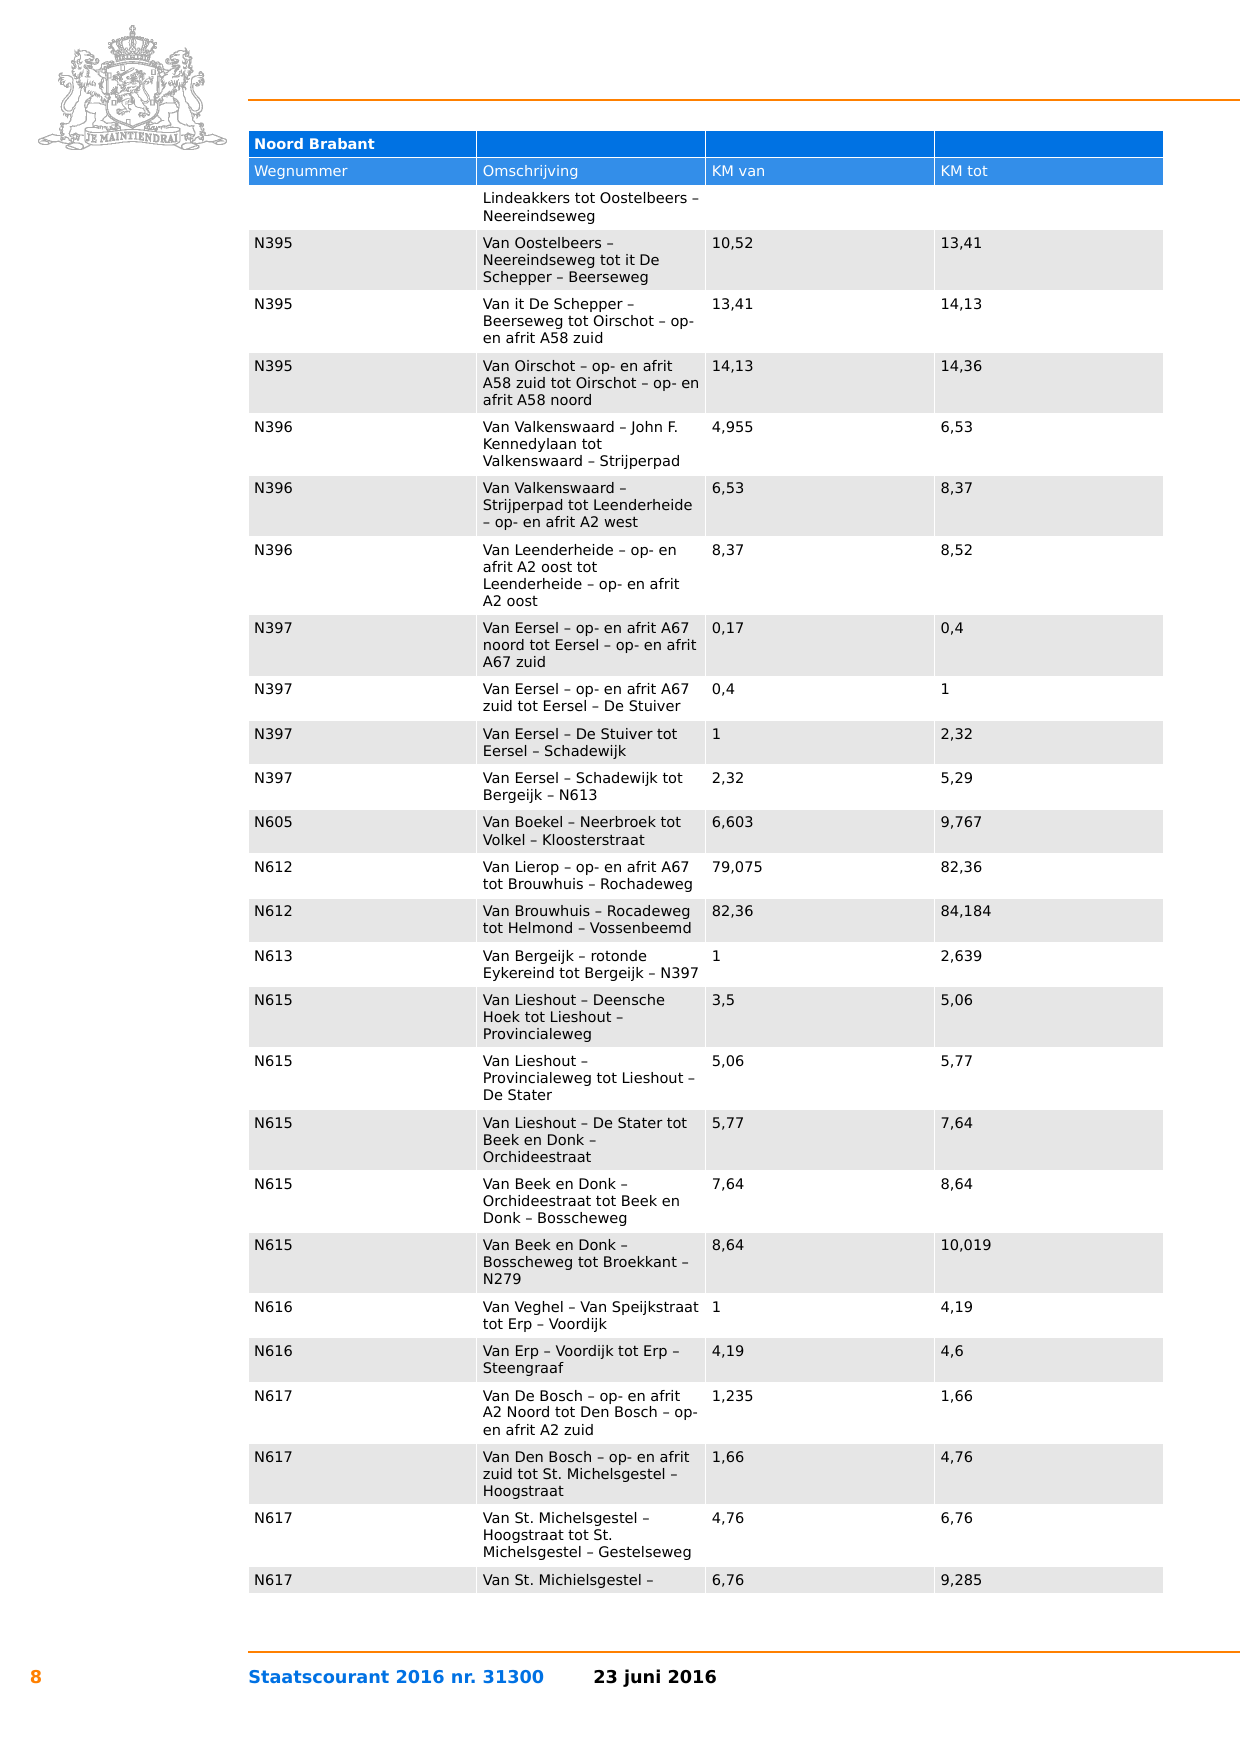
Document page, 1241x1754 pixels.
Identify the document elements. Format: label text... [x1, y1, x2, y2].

table_cell Van Veghel – Van Speijkstraat tot Erp – Voordijk [477, 1294, 705, 1337]
table_cell Van Eersel – op- en afrit A67 zuid tot Eersel – De Stuiver [477, 677, 705, 720]
table_cell 7,64 [935, 1110, 1163, 1170]
table_cell Van Valkenswaard – Strijperpad tot Leenderheide – op- en afrit A2 west [477, 476, 705, 536]
table_cell N395 [249, 291, 476, 352]
table_cell Van Lieshout – De Stater tot Beek en Donk – Orchideestraat [477, 1110, 705, 1170]
table_cell KM van [706, 158, 934, 185]
table_cell N397 [249, 677, 476, 720]
table_cell 1 [706, 943, 934, 986]
table_cell 2,639 [935, 943, 1163, 986]
table_cell 4,76 [935, 1444, 1163, 1504]
table_cell Van Boekel – Neerbroek tot Volkel – Kloosterstraat [477, 810, 705, 853]
table_cell 4,955 [706, 414, 934, 474]
table_cell 0,17 [706, 615, 934, 676]
table_header [706, 131, 934, 157]
table_cell Van Beek en Donk – Orchideestraat tot Beek en Donk – Bosscheweg [477, 1171, 705, 1232]
table_cell 84,184 [935, 899, 1163, 942]
table_cell 8,37 [706, 537, 934, 614]
table_cell N617 [249, 1444, 476, 1504]
table_cell 8,64 [706, 1233, 934, 1293]
table_cell 10,019 [935, 1233, 1163, 1293]
table_cell 1,66 [706, 1444, 934, 1504]
table_cell 7,64 [706, 1171, 934, 1232]
table_cell 2,32 [935, 721, 1163, 764]
table_cell 13,41 [706, 291, 934, 352]
table_cell 1 [706, 1294, 934, 1337]
table_cell 13,41 [935, 230, 1163, 290]
table_cell N615 [249, 987, 476, 1047]
table_cell 6,53 [935, 414, 1163, 474]
table_cell N617 [249, 1383, 476, 1443]
table_cell 6,76 [706, 1567, 934, 1593]
table_cell KM tot [935, 158, 1163, 185]
table_cell Van Oirschot – op- en afrit A58 zuid tot Oirschot – op- en afrit A58 noord [477, 353, 705, 413]
table_cell Wegnummer [249, 158, 476, 185]
table_cell 10,52 [706, 230, 934, 290]
table_cell 1,235 [706, 1383, 934, 1443]
table_cell 4,19 [706, 1338, 934, 1382]
table_cell Van it De Schepper – Beerseweg tot Oirschot – op- en afrit A58 zuid [477, 291, 705, 352]
table_cell N397 [249, 721, 476, 764]
table_cell [935, 186, 1163, 229]
table_cell Van Brouwhuis – Rocadeweg tot Helmond – Vossenbeemd [477, 899, 705, 942]
table_cell N397 [249, 765, 476, 809]
table_cell N617 [249, 1567, 476, 1593]
table_cell 6,53 [706, 476, 934, 536]
table_cell 0,4 [935, 615, 1163, 676]
table_header Noord Brabant [249, 131, 476, 157]
table_cell 1,66 [935, 1383, 1163, 1443]
table_cell [706, 186, 934, 229]
table_cell N615 [249, 1110, 476, 1170]
table_cell Van St. Michielsgestel – [477, 1567, 705, 1593]
table_cell 5,06 [706, 1049, 934, 1109]
table_cell 4,76 [706, 1505, 934, 1566]
table_cell 8,52 [935, 537, 1163, 614]
table_cell N395 [249, 230, 476, 290]
table_cell Omschrijving [477, 158, 705, 185]
table_cell N612 [249, 899, 476, 942]
table_cell Van Eersel – De Stuiver tot Eersel – Schadewijk [477, 721, 705, 764]
table_cell Van Leenderheide – op- en afrit A2 oost tot Leenderheide – op- en afrit A2 oost [477, 537, 705, 614]
table_cell Van Beek en Donk – Bosscheweg tot Broekkant – N279 [477, 1233, 705, 1293]
table_cell Van De Bosch – op- en afrit A2 Noord tot Den Bosch – op- en afrit A2 zuid [477, 1383, 705, 1443]
table_cell 3,5 [706, 987, 934, 1047]
table_cell 0,4 [706, 677, 934, 720]
table_cell 9,767 [935, 810, 1163, 853]
table_cell Van St. Michelsgestel – Hoogstraat tot St. Michelsgestel – Gestelseweg [477, 1505, 705, 1566]
table_cell N616 [249, 1338, 476, 1382]
table_cell 6,76 [935, 1505, 1163, 1566]
table_header [477, 131, 705, 157]
table_cell 5,06 [935, 987, 1163, 1047]
table_cell [249, 186, 476, 229]
table_cell N605 [249, 810, 476, 853]
table_cell 14,36 [935, 353, 1163, 413]
table_cell Van Bergeijk – rotonde Eykereind tot Bergeijk – N397 [477, 943, 705, 986]
table_cell 9,285 [935, 1567, 1163, 1593]
table_cell N612 [249, 854, 476, 897]
table_cell Lindeakkers tot Oostelbeers – Neereindseweg [477, 186, 705, 229]
table_cell 8,37 [935, 476, 1163, 536]
table_header [935, 131, 1163, 157]
table_cell Van Lieshout – Deensche Hoek tot Lieshout – Provincialeweg [477, 987, 705, 1047]
table_cell 4,19 [935, 1294, 1163, 1337]
table_cell Van Eersel – Schadewijk tot Bergeijk – N613 [477, 765, 705, 809]
table_cell N613 [249, 943, 476, 986]
table_cell Van Lierop – op- en afrit A67 tot Brouwhuis – Rochadeweg [477, 854, 705, 897]
table_cell N615 [249, 1171, 476, 1232]
table_cell 5,77 [935, 1049, 1163, 1109]
table_cell N395 [249, 353, 476, 413]
table_cell 4,6 [935, 1338, 1163, 1382]
table_cell N396 [249, 414, 476, 474]
table_cell 14,13 [706, 353, 934, 413]
table_cell 5,29 [935, 765, 1163, 809]
table_cell N397 [249, 615, 476, 676]
table_cell Van Oostelbeers – Neereindseweg tot it De Schepper – Beerseweg [477, 230, 705, 290]
table_cell N615 [249, 1049, 476, 1109]
table_cell N615 [249, 1233, 476, 1293]
table_cell 79,075 [706, 854, 934, 897]
table_cell Van Den Bosch – op- en afrit zuid tot St. Michelsgestel – Hoogstraat [477, 1444, 705, 1504]
table_cell 1 [935, 677, 1163, 720]
table_cell 14,13 [935, 291, 1163, 352]
table_cell N396 [249, 476, 476, 536]
table_cell N396 [249, 537, 476, 614]
table_cell 1 [706, 721, 934, 764]
table_cell 5,77 [706, 1110, 934, 1170]
table_cell Van Erp – Voordijk tot Erp – Steengraaf [477, 1338, 705, 1382]
table_cell 6,603 [706, 810, 934, 853]
table_cell 8,64 [935, 1171, 1163, 1232]
table_cell 82,36 [706, 899, 934, 942]
table_cell N617 [249, 1505, 476, 1566]
table_cell Van Valkenswaard – John F. Kennedylaan tot Valkenswaard – Strijperpad [477, 414, 705, 474]
table_cell Van Eersel – op- en afrit A67 noord tot Eersel – op- en afrit A67 zuid [477, 615, 705, 676]
table_cell N616 [249, 1294, 476, 1337]
table_cell 2,32 [706, 765, 934, 809]
picture [38, 25, 227, 150]
table_cell 82,36 [935, 854, 1163, 897]
table_cell Van Lieshout – Provincialeweg tot Lieshout – De Stater [477, 1049, 705, 1109]
